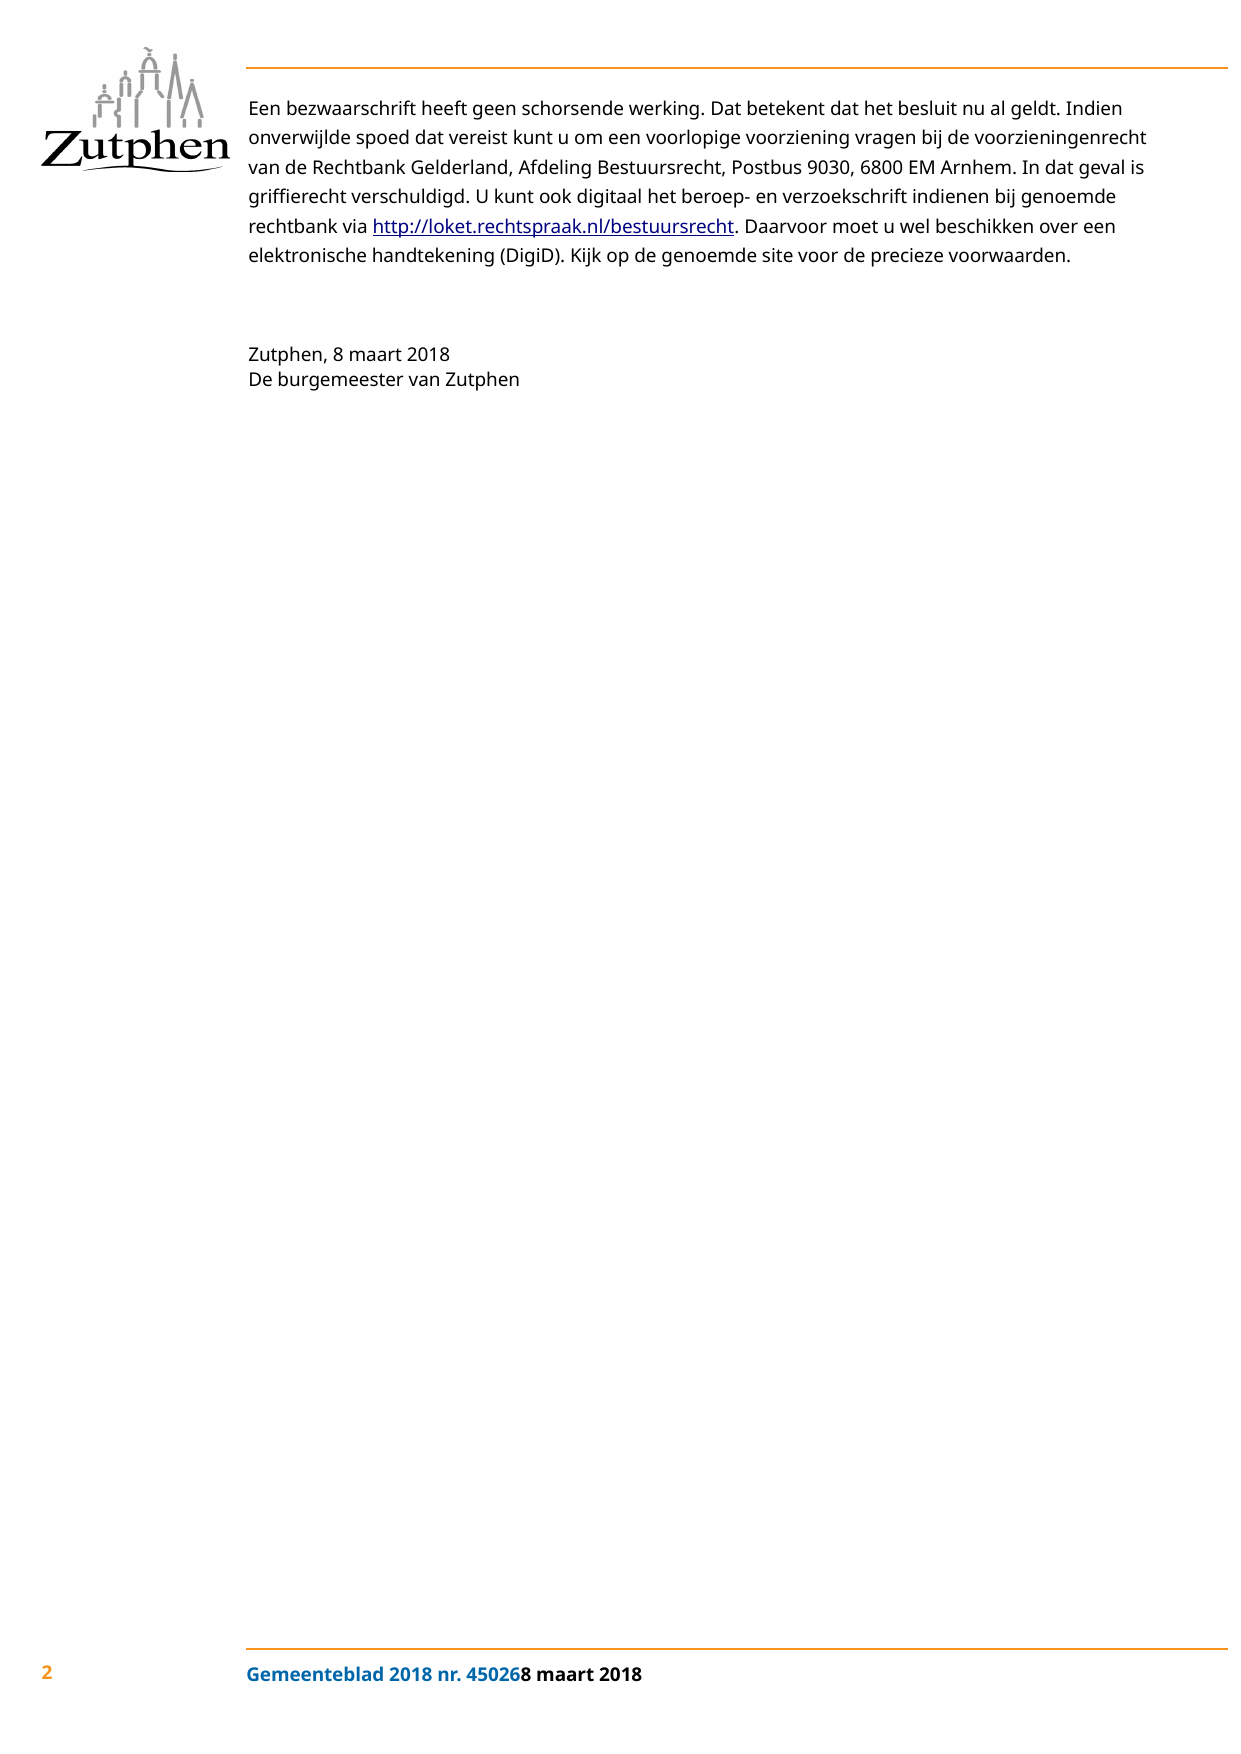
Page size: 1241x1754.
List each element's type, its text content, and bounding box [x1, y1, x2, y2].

text Een bezwaarschrift heeft geen schorsende werking. Dat betekent dat het besluit nu al geldt. Indien onverwijlde spoed dat vereist kunt u om een voorlopige voorziening vragen bij de voorzieningenrecht van de Rechtbank Gelderland, Afdeling Bestuursrecht, Postbus 9030, 6800 EM Arnhem. In dat geval is griffierecht verschuldigd. U kunt ook digitaal het beroep- en verzoekschrift indienen bij genoemde rechtbank via http://loket.rechtspraak.nl/bestuursrecht. Daarvoor moet u wel beschikken over een elektronische handtekening (DigiD). Kijk op de genoemde site voor de precieze voorwaarden. [248, 95, 1152, 268]
picture [41, 47, 231, 172]
text Zutphen, 8 maart 2018 [248, 341, 1152, 367]
text De burgemeester van Zutphen [248, 367, 1152, 392]
